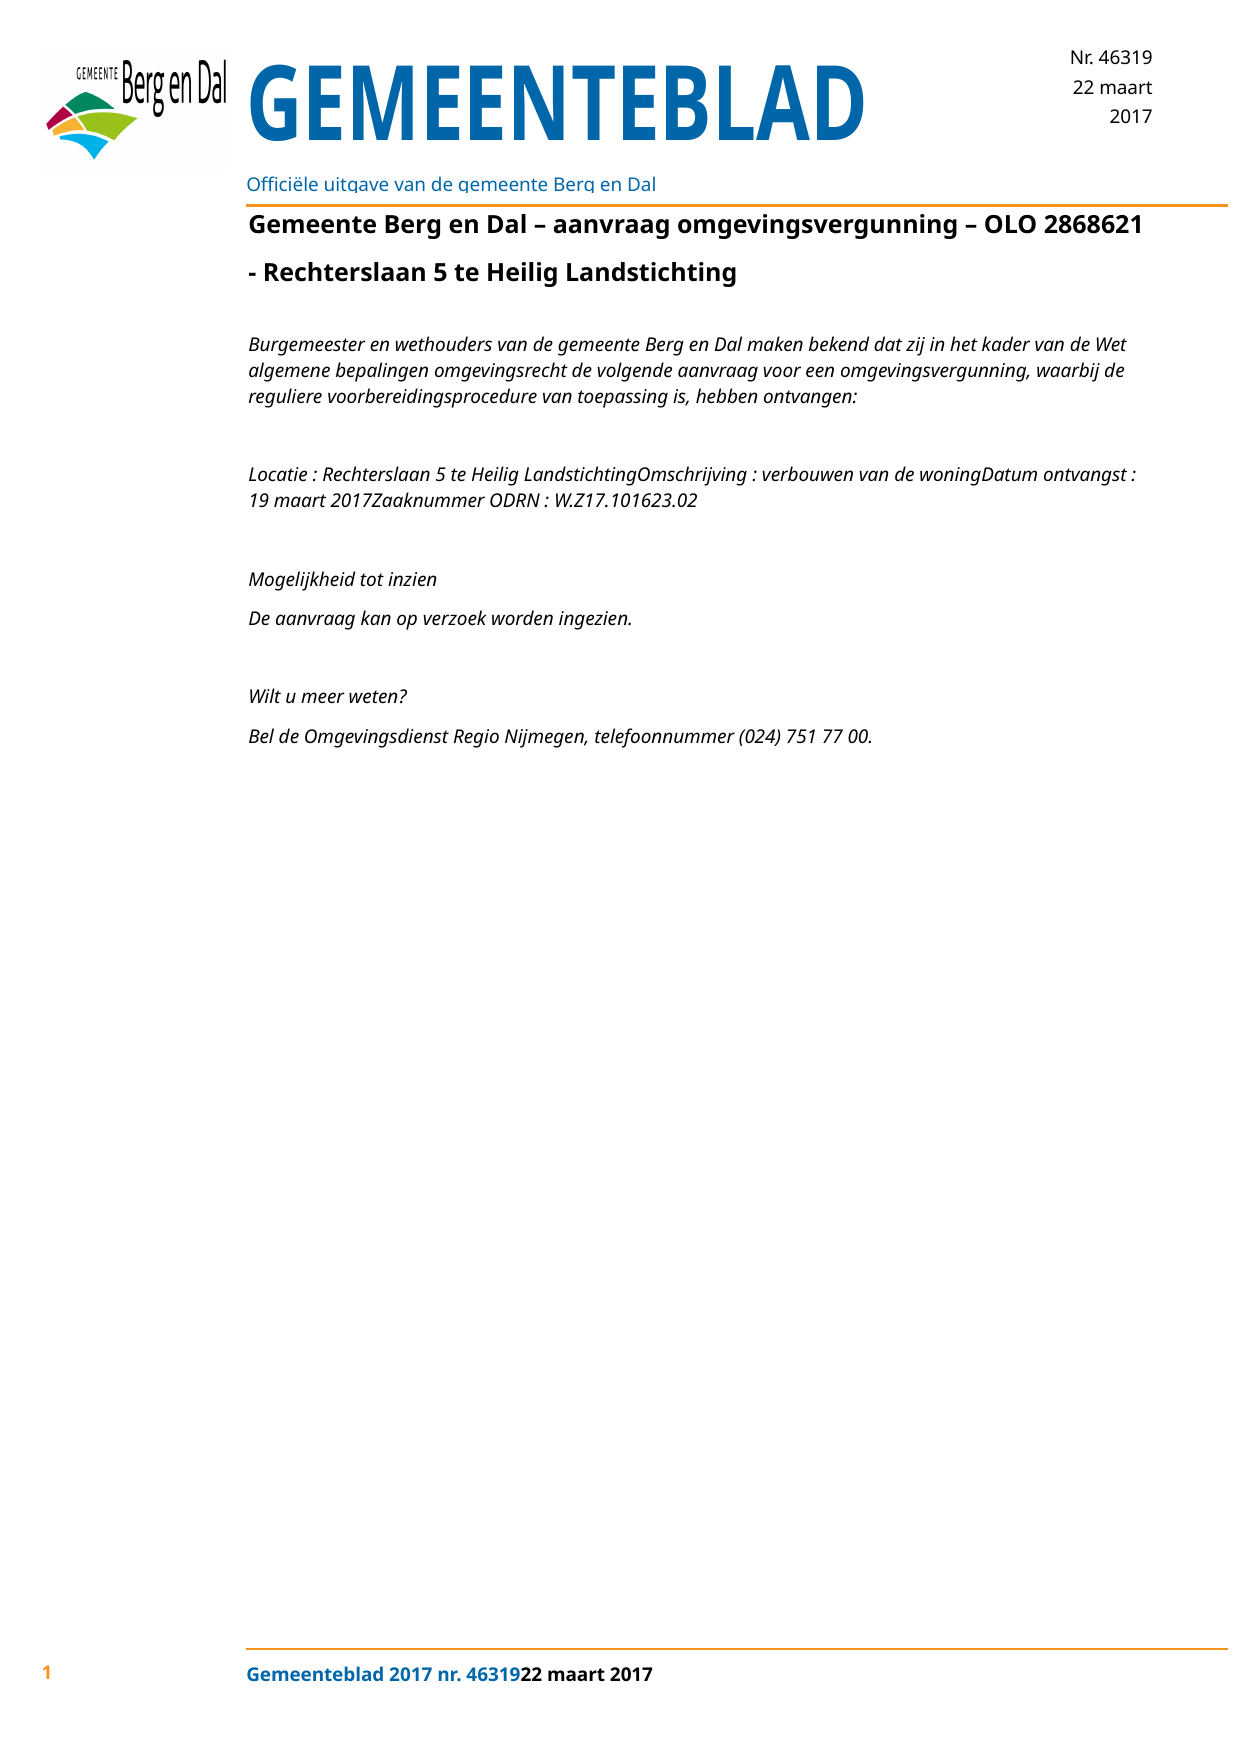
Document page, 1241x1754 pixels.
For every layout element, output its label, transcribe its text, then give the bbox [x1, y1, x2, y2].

text De aanvraag kan op verzoek worden ingezien. [248, 605, 1152, 631]
text Gemeente Berg en Dal – aanvraag omgevingsvergunning – OLO 2868621 - Rechterslaan 5 te Heilig Landstichting [248, 207, 1152, 288]
text Locatie : Rechterslaan 5 te Heilig LandstichtingOmschrijving : verbouwen van de woningDatum ontvangst : 19 maart 2017Zaaknummer ODRN : W.Z17.101623.02 [248, 461, 1152, 513]
text Mogelijkheid tot inzien [248, 566, 1152, 591]
text Bel de Omgevingsdienst Regio Nijmegen, telefoonnummer (024) 751 77 00. [248, 723, 1152, 748]
text Burgemeester en wethouders van de gemeente Berg en Dal maken bekend dat zij in het kader van de Wet algemene bepalingen omgevingsrecht de volgende aanvraag voor een omgevingsvergunning, waarbij de reguliere voorbereidingsprocedure van toepassing is, hebben ontvangen: [248, 331, 1152, 409]
picture [41, 47, 231, 172]
text Wilt u meer weten? [248, 683, 1152, 709]
